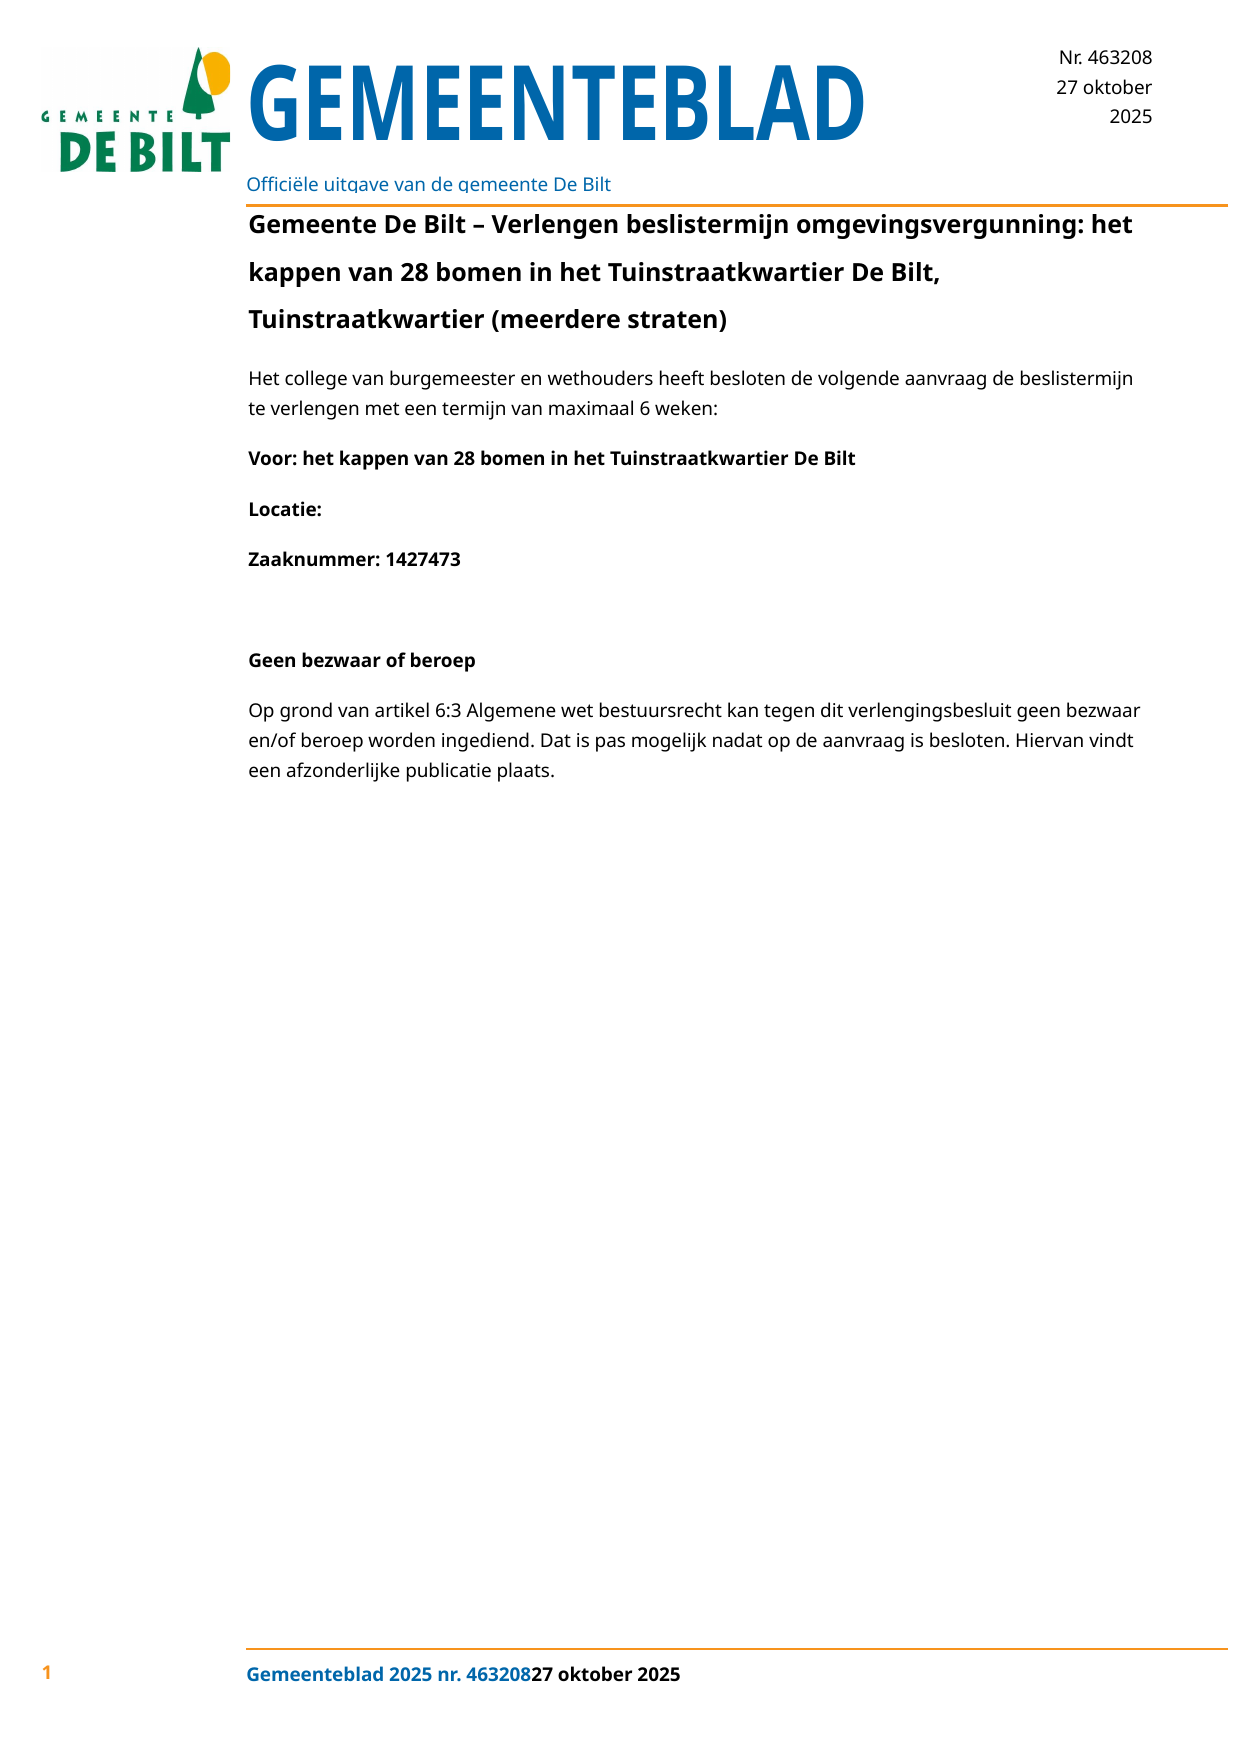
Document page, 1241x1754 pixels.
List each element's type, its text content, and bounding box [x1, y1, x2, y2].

text Voor: het kappen van 28 bomen in het Tuinstraatkwartier De Bilt [248, 446, 1152, 471]
text Het college van burgemeester en wethouders heeft besloten de volgende aanvraag de beslistermijn te verlengen met een termijn van maximaal 6 weken: [248, 366, 1152, 421]
picture [41, 47, 231, 172]
text Gemeente De Bilt – Verlengen beslistermijn omgevingsvergunning: het kappen van 28 bomen in het Tuinstraatkwartier De Bilt, Tuinstraatkwartier (meerdere straten) [248, 207, 1152, 336]
text Zaaknummer: 1427473 [248, 546, 1152, 572]
text Geen bezwaar of beroep [248, 647, 1152, 673]
text Op grond van artikel 6:3 Algemene wet bestuursrecht kan tegen dit verlengingsbesluit geen bezwaar en/of beroep worden ingediend. Dat is pas mogelijk nadat op de aanvraag is besloten. Hiervan vindt een afzonderlijke publicatie plaats. [248, 698, 1152, 782]
text Locatie: [248, 496, 1152, 522]
